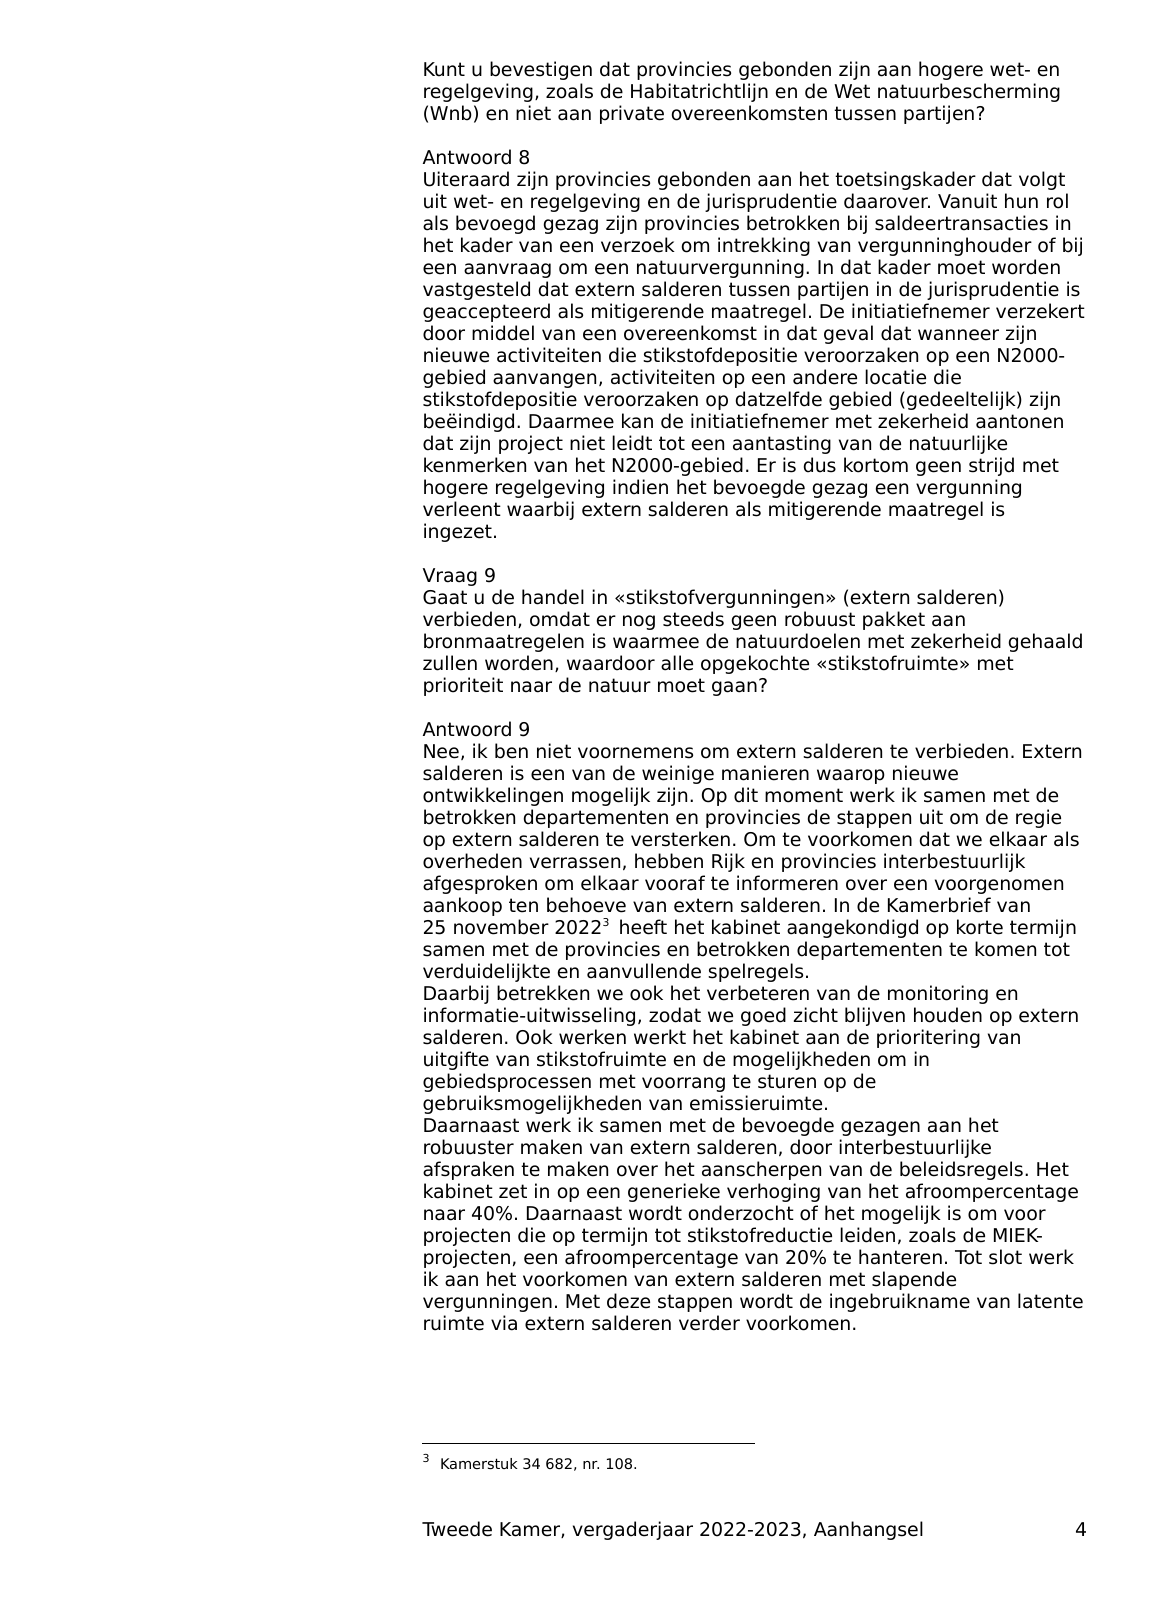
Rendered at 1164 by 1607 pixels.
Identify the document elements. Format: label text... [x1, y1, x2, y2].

text Kunt u bevestigen dat provincies gebonden zijn aan hogere wet- en regelgeving, zoals de Habitatrichtlijn en de Wet natuurbescherming (Wnb) en niet aan private overeenkomsten tussen partijen? [422, 59, 1087, 125]
text Nee, ik ben niet voornemens om extern salderen te verbieden. Extern salderen is een van de weinige manieren waarop nieuwe ontwikkelingen mogelijk zijn. Op dit moment werk ik samen met de betrokken departementen en provincies de stappen uit om de regie op extern salderen te versterken. Om te voorkomen dat we elkaar als overheden verrassen, hebben Rijk en provincies interbestuurlijk afgesproken om elkaar vooraf te informeren over een voorgenomen aankoop ten behoeve van extern salderen. In de Kamerbrief van 25 november 2022 heeft het kabinet aangekondigd op korte termijn samen met de provincies en betrokken departementen te komen tot verduidelijkte en aanvullende spelregels. [422, 741, 1087, 983]
text Kamerstuk 34 682, nr. 108. [422, 1452, 1087, 1474]
text Daarnaast werk ik samen met de bevoegde gezagen aan het robuuster maken van extern salderen, door interbestuurlijke afspraken te maken over het aanscherpen van de beleidsregels. Het kabinet zet in op een generieke verhoging van het afroompercentage naar 40%. Daarnaast wordt onderzocht of het mogelijk is om voor projecten die op termijn tot stikstofreductie leiden, zoals de MIEK-projecten, een afroompercentage van 20% te hanteren. Tot slot werk ik aan het voorkomen van extern salderen met slapende vergunningen. Met deze stappen wordt de ingebruikname van latente ruimte via extern salderen verder voorkomen. [422, 1115, 1087, 1334]
text Daarbij betrekken we ook het verbeteren van de monitoring en informatie-uitwisseling, zodat we goed zicht blijven houden op extern salderen. Ook werken werkt het kabinet aan de prioritering van uitgifte van stikstofruimte en de mogelijkheden om in gebiedsprocessen met voorrang te sturen op de gebruiksmogelijkheden van emissieruimte. [422, 983, 1087, 1115]
text Antwoord 9 [422, 719, 1087, 741]
text Uiteraard zijn provincies gebonden aan het toetsingskader dat volgt uit wet- en regelgeving en de jurisprudentie daarover. Vanuit hun rol als bevoegd gezag zijn provincies betrokken bij saldeertransacties in het kader van een verzoek om intrekking van vergunninghouder of bij een aanvraag om een natuurvergunning. In dat kader moet worden vastgesteld dat extern salderen tussen partijen in de jurisprudentie is geaccepteerd als mitigerende maatregel. De initiatiefnemer verzekert door middel van een overeenkomst in dat geval dat wanneer zijn nieuwe activiteiten die stikstofdepositie veroorzaken op een N2000-gebied aanvangen, activiteiten op een andere locatie die stikstofdepositie veroorzaken op datzelfde gebied (gedeeltelijk) zijn beëindigd. Daarmee kan de initiatiefnemer met zekerheid aantonen dat zijn project niet leidt tot een aantasting van de natuurlijke kenmerken van het N2000-gebied. Er is dus kortom geen strijd met hogere regelgeving indien het bevoegde gezag een vergunning verleent waarbij extern salderen als mitigerende maatregel is ingezet. [422, 169, 1087, 543]
text Vraag 9 [422, 565, 1087, 587]
text Gaat u de handel in «stikstofvergunningen» (extern salderen) verbieden, omdat er nog steeds geen robuust pakket aan bronmaatregelen is waarmee de natuurdoelen met zekerheid gehaald zullen worden, waardoor alle opgekochte «stikstofruimte» met prioriteit naar de natuur moet gaan? [422, 587, 1087, 697]
text Antwoord 8 [422, 147, 1087, 169]
